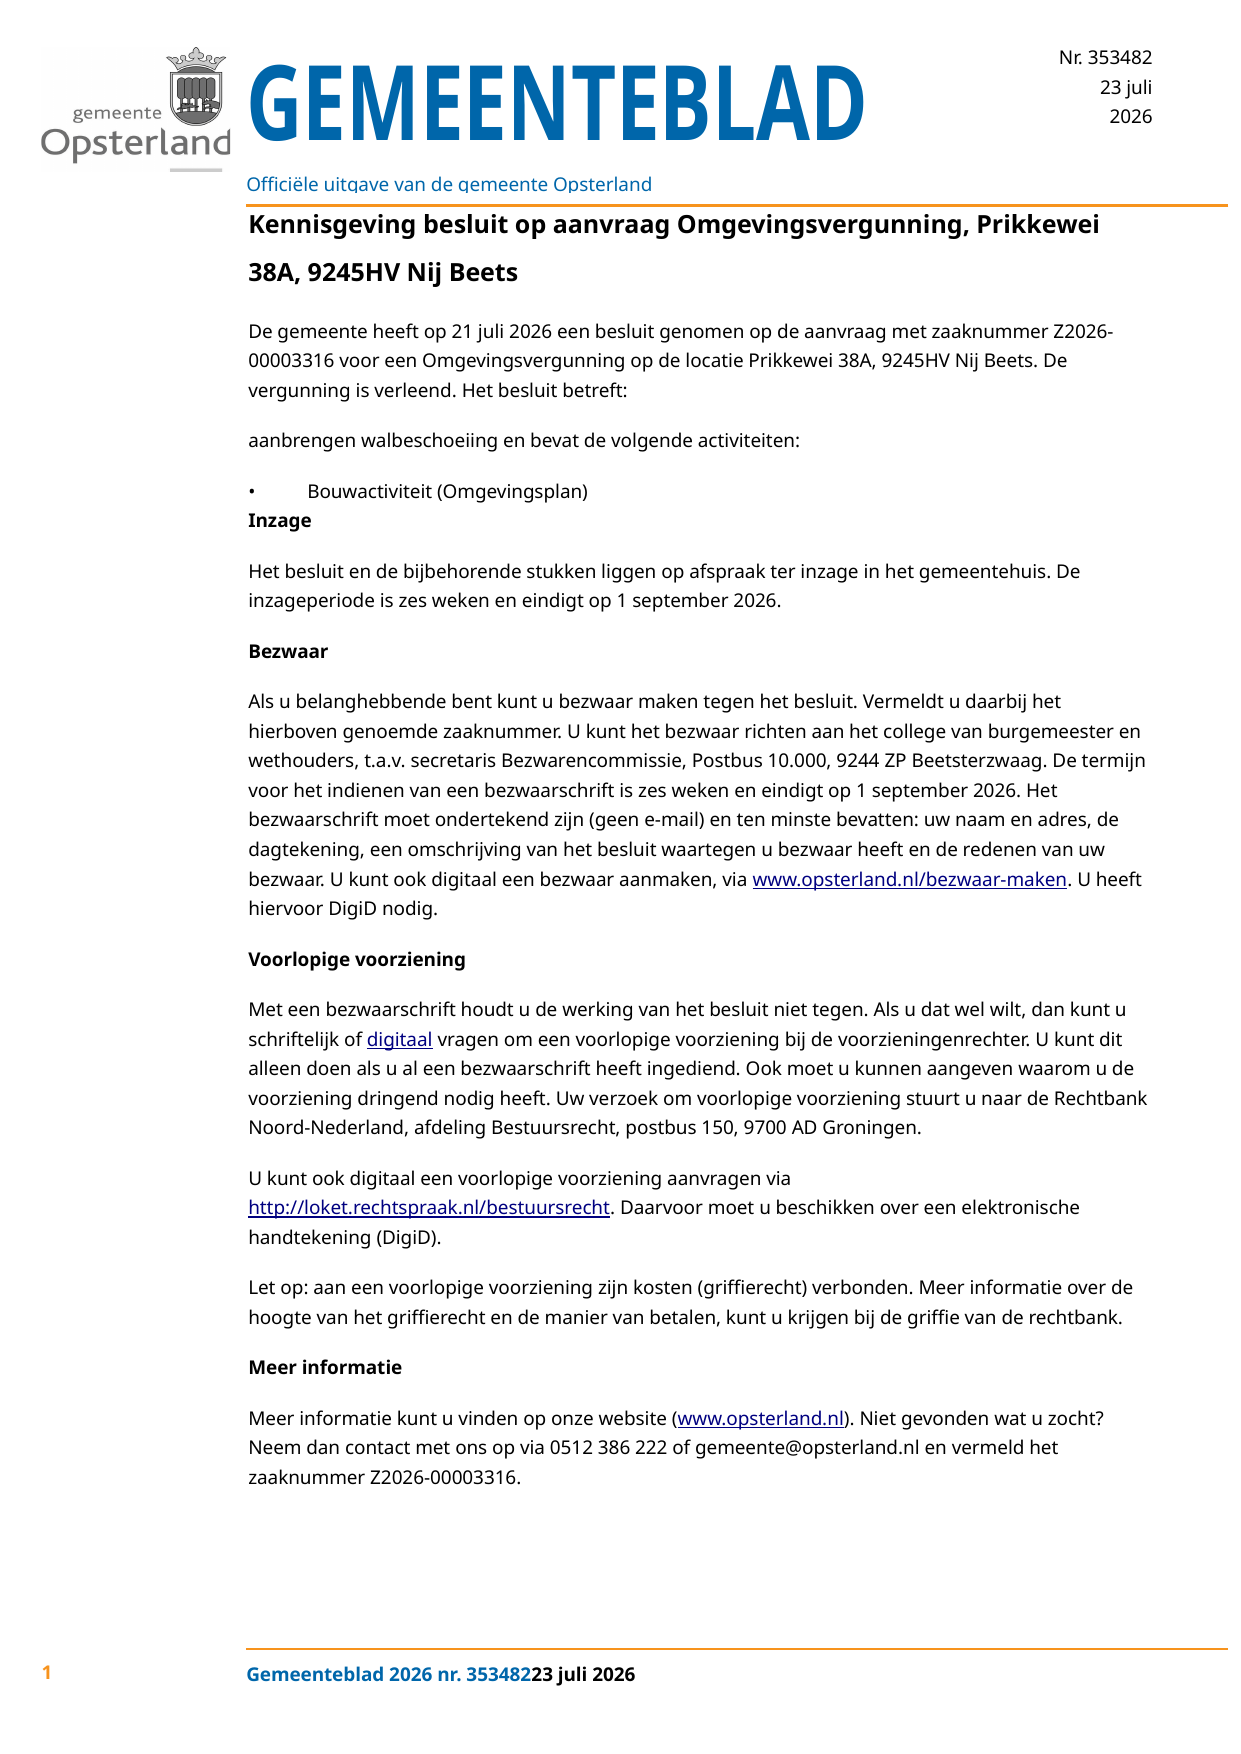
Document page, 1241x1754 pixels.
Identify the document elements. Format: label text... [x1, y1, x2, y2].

text Meer informatie [248, 1354, 1152, 1380]
text Als u belanghebbende bent kunt u bezwaar maken tegen het besluit. Vermeldt u daarbij het hierboven genoemde zaaknummer. U kunt het bezwaar richten aan het college van burgemeester en wethouders, t.a.v. secretaris Bezwarencommissie, Postbus 10.000, 9244 ZP Beetsterzwaag. De termijn voor het indienen van een bezwaarschrift is zes weken en eindigt op 1 september 2026. Het bezwaarschrift moet ondertekend zijn (geen e-mail) en ten minste bevatten: uw naam en adres, de dagtekening, een omschrijving van het besluit waartegen u bezwaar heeft en de redenen van uw bezwaar. U kunt ook digitaal een bezwaar aanmaken, via www.opsterland.nl/bezwaar-maken. U heeft hiervoor DigiD nodig. [248, 688, 1152, 921]
picture [41, 47, 231, 172]
text Kennisgeving besluit op aanvraag Omgevingsvergunning, Prikkewei 38A, 9245HV Nij Beets [248, 207, 1152, 288]
text Meer informatie kunt u vinden op onze website (www.opsterland.nl). Niet gevonden wat u zocht? Neem dan contact met ons op via 0512 386 222 of gemeente@opsterland.nl en vermeld het zaaknummer Z2026-00003316. [248, 1405, 1152, 1490]
text U kunt ook digitaal een voorlopige voorziening aanvragen via http://loket.rechtspraak.nl/bestuursrecht. Daarvoor moet u beschikken over een elektronische handtekening (DigiD). [248, 1165, 1152, 1250]
text Met een bezwaarschrift houdt u de werking van het besluit niet tegen. Als u dat wel wilt, dan kunt u schriftelijk of digitaal vragen om een voorlopige voorziening bij de voorzieningenrechter. U kunt dit alleen doen als u al een bezwaarschrift heeft ingediend. Ook moet u kunnen aangeven waarom u de voorziening dringend nodig heeft. Uw verzoek om voorlopige voorziening stuurt u naar de Rechtbank Noord-Nederland, afdeling Bestuursrecht, postbus 150, 9700 AD Groningen. [248, 996, 1152, 1140]
text Let op: aan een voorlopige voorziening zijn kosten (griffierecht) verbonden. Meer informatie over de hoogte van het griffierecht en de manier van betalen, kunt u krijgen bij de griffie van de rechtbank. [248, 1274, 1152, 1330]
text Voorlopige voorziening [248, 946, 1152, 972]
text Het besluit en de bijbehorende stukken liggen op afspraak ter inzage in het gemeentehuis. De inzageperiode is zes weken en eindigt op 1 september 2026. [248, 558, 1152, 613]
text aanbrengen walbeschoeiing en bevat de volgende activiteiten: [248, 427, 1152, 453]
list Bouwactiviteit (Omgevingsplan) [248, 478, 1152, 504]
text Inzage [248, 507, 1152, 533]
text De gemeente heeft op 21 juli 2026 een besluit genomen op de aanvraag met zaaknummer Z2026-00003316 voor een Omgevingsvergunning op de locatie Prikkewei 38A, 9245HV Nij Beets. De vergunning is verleend. Het besluit betreft: [248, 318, 1152, 403]
text Bezwaar [248, 638, 1152, 664]
